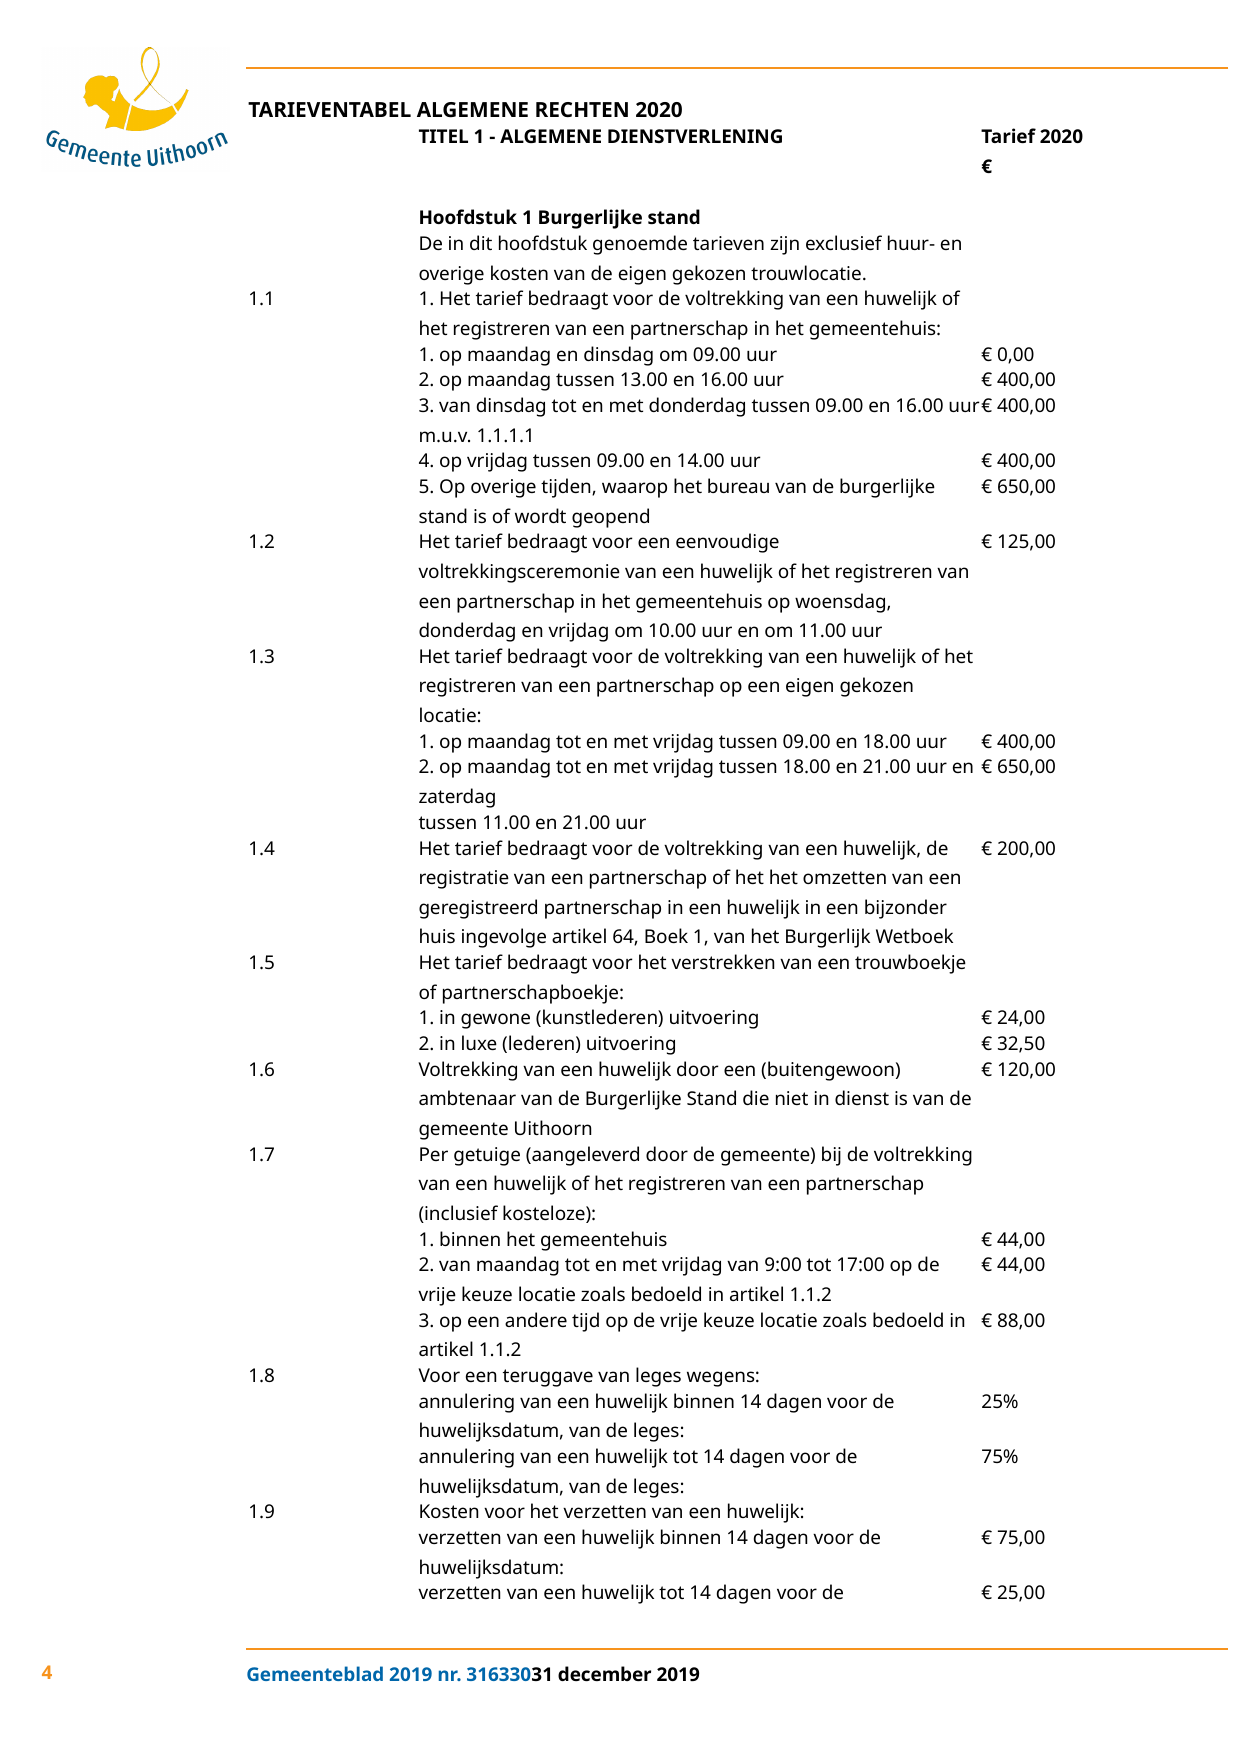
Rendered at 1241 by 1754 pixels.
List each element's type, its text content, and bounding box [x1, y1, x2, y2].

table_cell 1. op maandag en dinsdag om 09.00 uur [418, 341, 981, 367]
table_cell [981, 286, 1152, 341]
table_cell € 75,00 [981, 1524, 1152, 1579]
table_cell [248, 1005, 418, 1030]
table_cell 1.2 [248, 529, 418, 643]
table_cell [248, 1580, 418, 1605]
picture [41, 47, 231, 172]
table_header Tarief 2020 € [981, 124, 1152, 179]
table_cell € 120,00 [981, 1056, 1152, 1141]
table_cell tussen 11.00 en 21.00 uur [418, 809, 981, 835]
table_cell Het tarief bedraagt voor de voltrekking van een huwelijk of het registreren van een partnerschap op een eigen gekozen locatie: [418, 643, 981, 728]
table_cell € 650,00 [981, 473, 1152, 529]
table_cell [248, 448, 418, 473]
table_cell De in dit hoofdstuk genoemde tarieven zijn exclusief huur- en overige kosten van de eigen gekozen trouwlocatie. [418, 230, 981, 286]
table_cell [248, 1524, 418, 1579]
table_cell 1. in gewone (kunstlederen) uitvoering [418, 1005, 981, 1030]
table_cell Voor een teruggave van leges wegens: [418, 1362, 981, 1388]
table_cell Voltrekking van een huwelijk door een (buitengewoon) ambtenaar van de Burgerlijke Stand die niet in dienst is van de gemeente Uithoorn [418, 1056, 981, 1141]
table_cell [248, 1388, 418, 1443]
table_cell [248, 728, 418, 754]
table_cell € 650,00 [981, 754, 1152, 809]
table_cell € 32,50 [981, 1030, 1152, 1056]
table_cell [248, 1307, 418, 1362]
table_cell [248, 392, 418, 448]
table_cell [981, 205, 1152, 230]
table_cell € 24,00 [981, 1005, 1152, 1030]
table_header TITEL 1 - ALGEMENE DIENSTVERLENING [418, 124, 981, 179]
table_cell 5. Op overige tijden, waarop het bureau van de burgerlijke stand is of wordt geopend [418, 473, 981, 529]
table_cell 75% [981, 1443, 1152, 1498]
table_cell [981, 949, 1152, 1004]
table_cell 25% [981, 1388, 1152, 1443]
table_cell [981, 179, 1152, 204]
table_cell verzetten van een huwelijk tot 14 dagen voor de [418, 1580, 981, 1605]
table_cell € 400,00 [981, 448, 1152, 473]
table_cell [981, 230, 1152, 286]
table_cell 1.9 [248, 1499, 418, 1524]
table_cell 2. op maandag tot en met vrijdag tussen 18.00 en 21.00 uur en zaterdag [418, 754, 981, 809]
table_cell Per getuige (aangeleverd door de gemeente) bij de voltrekking van een huwelijk of het registreren van een partnerschap (inclusief kosteloze): [418, 1141, 981, 1226]
table_cell 2. in luxe (lederen) uitvoering [418, 1030, 981, 1056]
table_cell Hoofdstuk 1 Burgerlijke stand [418, 205, 981, 230]
table_cell € 88,00 [981, 1307, 1152, 1362]
table_cell [248, 341, 418, 367]
table_cell [248, 1030, 418, 1056]
table_cell Het tarief bedraagt voor een eenvoudige voltrekkingsceremonie van een huwelijk of het registreren van een partnerschap in het gemeentehuis op woensdag, donderdag en vrijdag om 10.00 uur en om 11.00 uur [418, 529, 981, 643]
table_cell 1.7 [248, 1141, 418, 1226]
table_cell 2. op maandag tussen 13.00 en 16.00 uur [418, 367, 981, 392]
table_cell 4. op vrijdag tussen 09.00 en 14.00 uur [418, 448, 981, 473]
table_cell [248, 1226, 418, 1252]
table_cell 1.6 [248, 1056, 418, 1141]
table_cell [981, 1141, 1152, 1226]
table_cell 1. op maandag tot en met vrijdag tussen 09.00 en 18.00 uur [418, 728, 981, 754]
table_cell € 400,00 [981, 392, 1152, 448]
table_cell € 44,00 [981, 1252, 1152, 1307]
table_cell [248, 367, 418, 392]
table_cell [248, 1443, 418, 1498]
table_cell € 125,00 [981, 529, 1152, 643]
table_cell [248, 809, 418, 835]
table_cell annulering van een huwelijk binnen 14 dagen voor de huwelijksdatum, van de leges: [418, 1388, 981, 1443]
table_cell Het tarief bedraagt voor het verstrekken van een trouwboekje of partnerschapboekje: [418, 949, 981, 1004]
table_cell [248, 230, 418, 286]
table_cell [248, 754, 418, 809]
table_cell 3. van dinsdag tot en met donderdag tussen 09.00 en 16.00 uur m.u.v. 1.1.1.1 [418, 392, 981, 448]
table_cell [248, 205, 418, 230]
table_cell € 400,00 [981, 728, 1152, 754]
table_cell € 44,00 [981, 1226, 1152, 1252]
table_cell 1.3 [248, 643, 418, 728]
table_cell [248, 1252, 418, 1307]
table_cell € 400,00 [981, 367, 1152, 392]
table_cell Het tarief bedraagt voor de voltrekking van een huwelijk, de registratie van een partnerschap of het het omzetten van een geregistreerd partnerschap in een huwelijk in een bijzonder huis ingevolge artikel 64, Boek 1, van het Burgerlijk Wetboek [418, 835, 981, 949]
table_cell [981, 809, 1152, 835]
table_cell 1. Het tarief bedraagt voor de voltrekking van een huwelijk of het registreren van een partnerschap in het gemeentehuis: [418, 286, 981, 341]
table_cell [248, 473, 418, 529]
table_cell € 25,00 [981, 1580, 1152, 1605]
table_cell 3. op een andere tijd op de vrije keuze locatie zoals bedoeld in artikel 1.1.2 [418, 1307, 981, 1362]
table_cell Kosten voor het verzetten van een huwelijk: [418, 1499, 981, 1524]
table_header [248, 124, 418, 179]
table_cell [248, 179, 418, 204]
text TARIEVENTABEL ALGEMENE RECHTEN 2020 [248, 95, 1152, 123]
table_cell verzetten van een huwelijk binnen 14 dagen voor de huwelijksdatum: [418, 1524, 981, 1579]
table_cell 1.4 [248, 835, 418, 949]
table_cell 1.8 [248, 1362, 418, 1388]
table_cell 1.1 [248, 286, 418, 341]
table_cell 1. binnen het gemeentehuis [418, 1226, 981, 1252]
table_cell € 0,00 [981, 341, 1152, 367]
table_cell 2. van maandag tot en met vrijdag van 9:00 tot 17:00 op de vrije keuze locatie zoals bedoeld in artikel 1.1.2 [418, 1252, 981, 1307]
table_cell [981, 643, 1152, 728]
table_cell [981, 1362, 1152, 1388]
table_cell annulering van een huwelijk tot 14 dagen voor de huwelijksdatum, van de leges: [418, 1443, 981, 1498]
table_cell 1.5 [248, 949, 418, 1004]
table_cell [418, 179, 981, 204]
table_cell € 200,00 [981, 835, 1152, 949]
table_cell [981, 1499, 1152, 1524]
